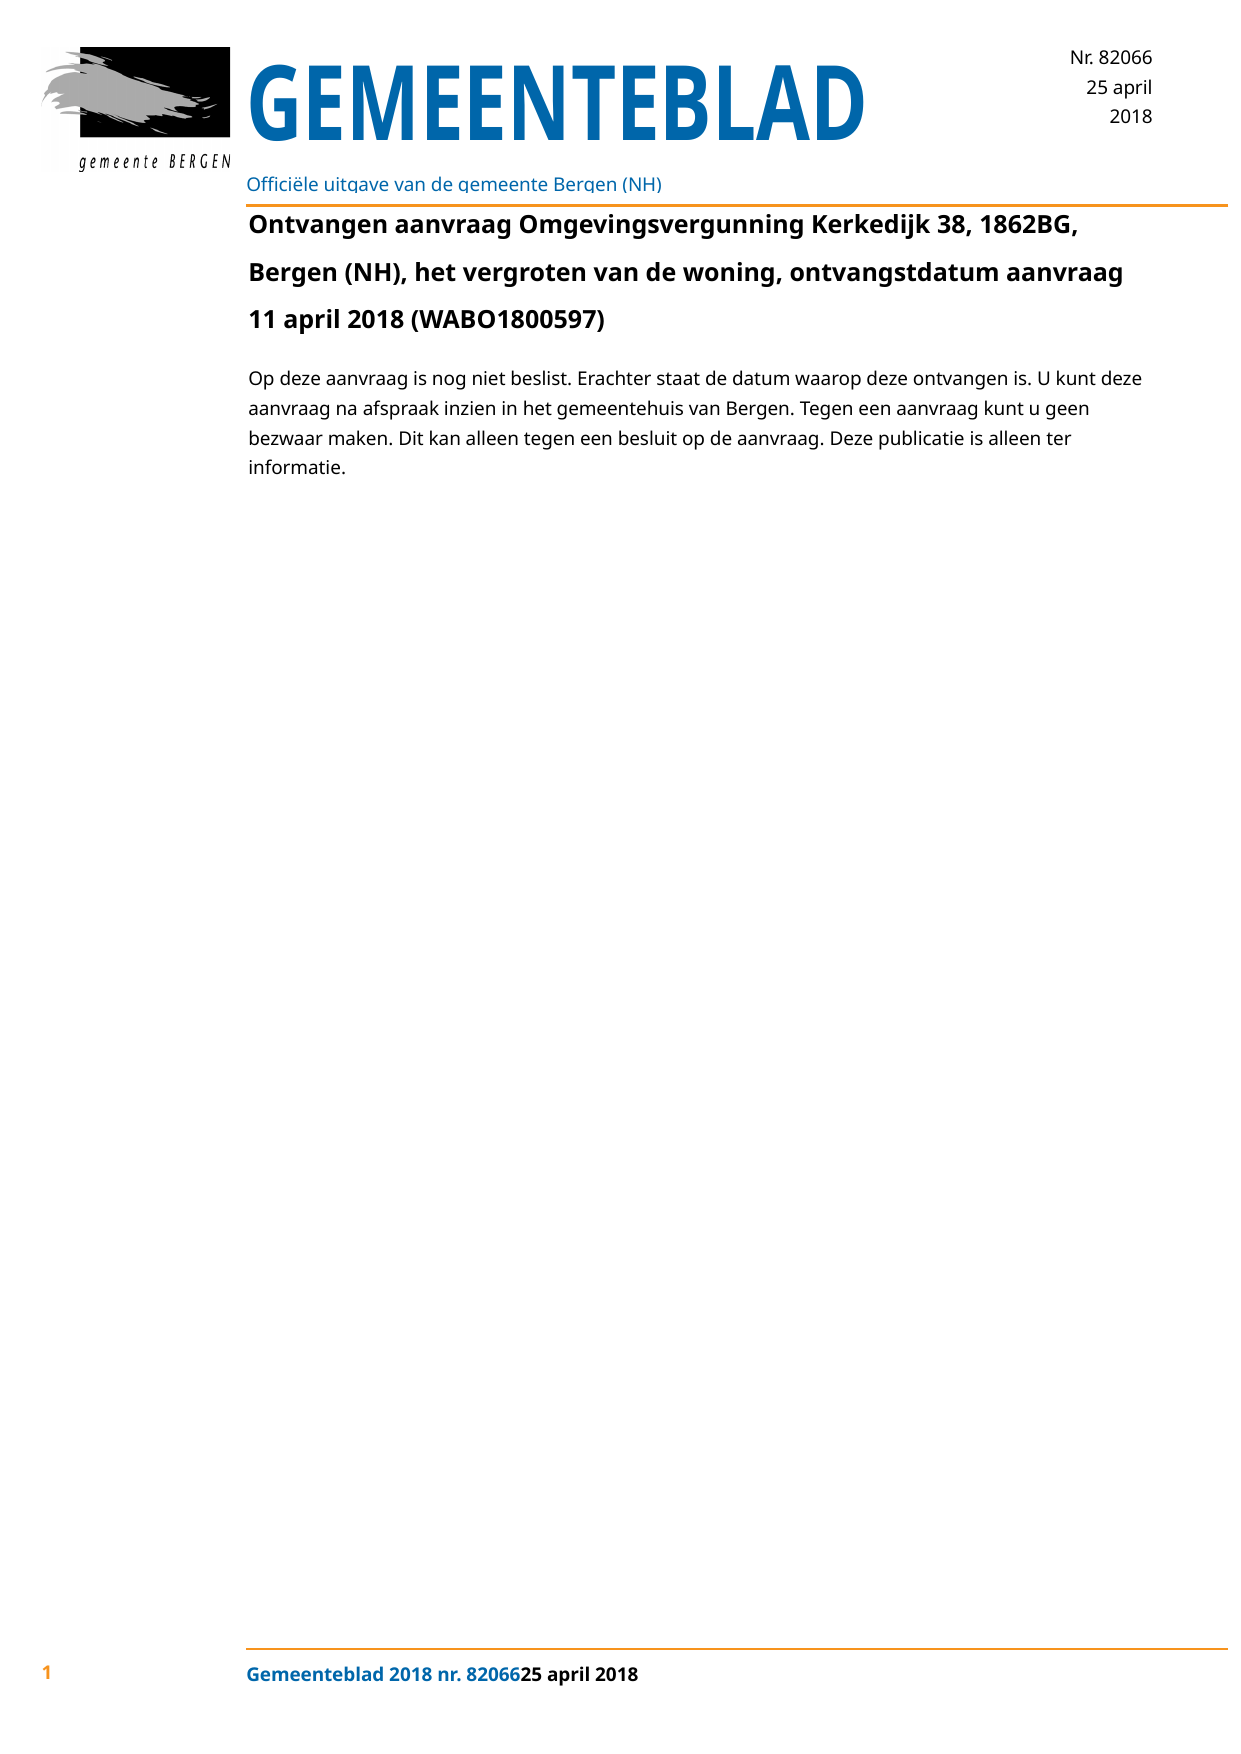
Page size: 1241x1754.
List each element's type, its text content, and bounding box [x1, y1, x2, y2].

text Ontvangen aanvraag Omgevingsvergunning Kerkedijk 38, 1862BG, Bergen (NH), het vergroten van de woning, ontvangstdatum aanvraag 11 april 2018 (WABO1800597) [248, 207, 1152, 336]
text Op deze aanvraag is nog niet beslist. Erachter staat de datum waarop deze ontvangen is. U kunt deze aanvraag na afspraak inzien in het gemeentehuis van Bergen. Tegen een aanvraag kunt u geen bezwaar maken. Dit kan alleen tegen een besluit op de aanvraag. Deze publicatie is alleen ter informatie. [248, 366, 1152, 480]
picture [41, 47, 231, 172]
